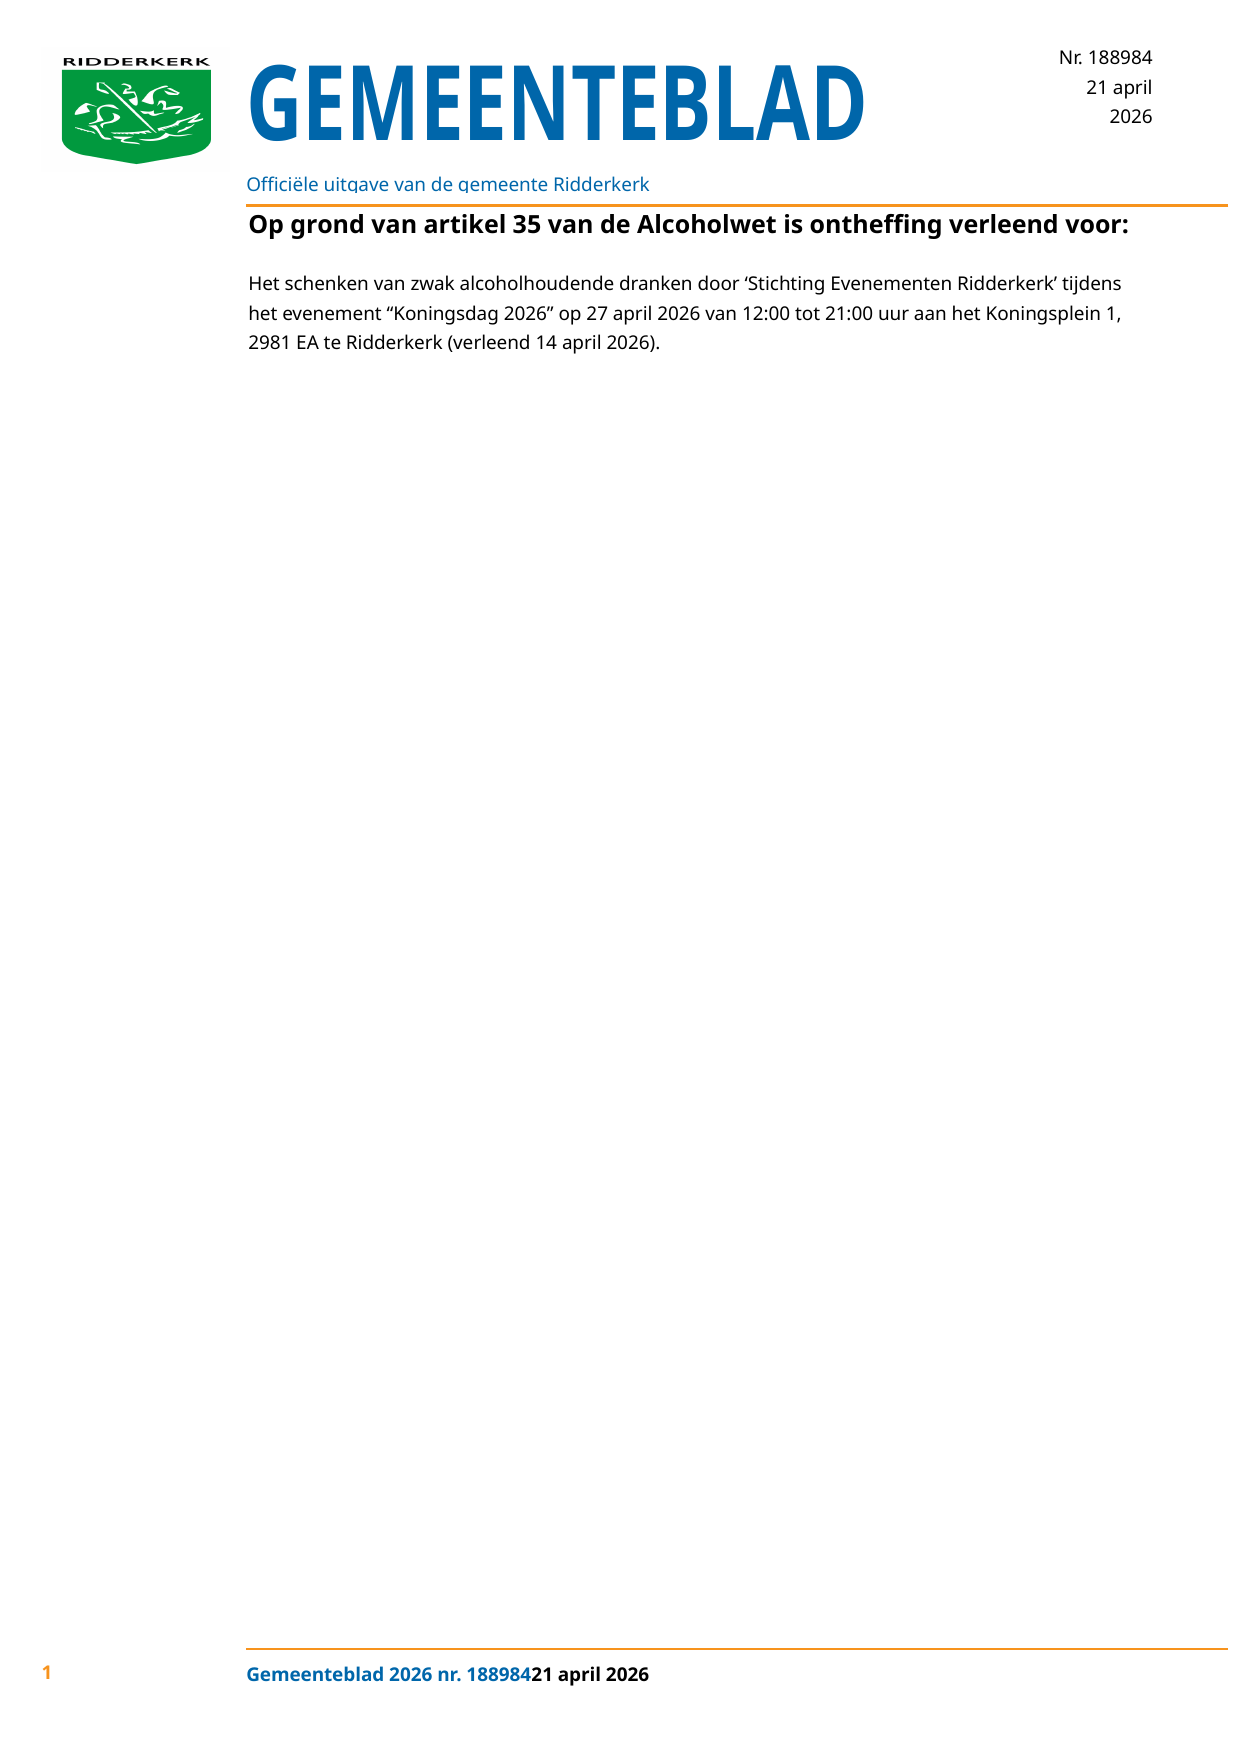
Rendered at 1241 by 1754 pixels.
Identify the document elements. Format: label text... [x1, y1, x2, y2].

text Het schenken van zwak alcoholhoudende dranken door ‘Stichting Evenementen Ridderkerk’ tijdens het evenement “Koningsdag 2026” op 27 april 2026 van 12:00 tot 21:00 uur aan het Koningsplein 1, 2981 EA te Ridderkerk (verleend 14 april 2026). [248, 270, 1152, 355]
text Op grond van artikel 35 van de Alcoholwet is ontheffing verleend voor: [248, 207, 1152, 241]
picture [41, 47, 231, 172]
